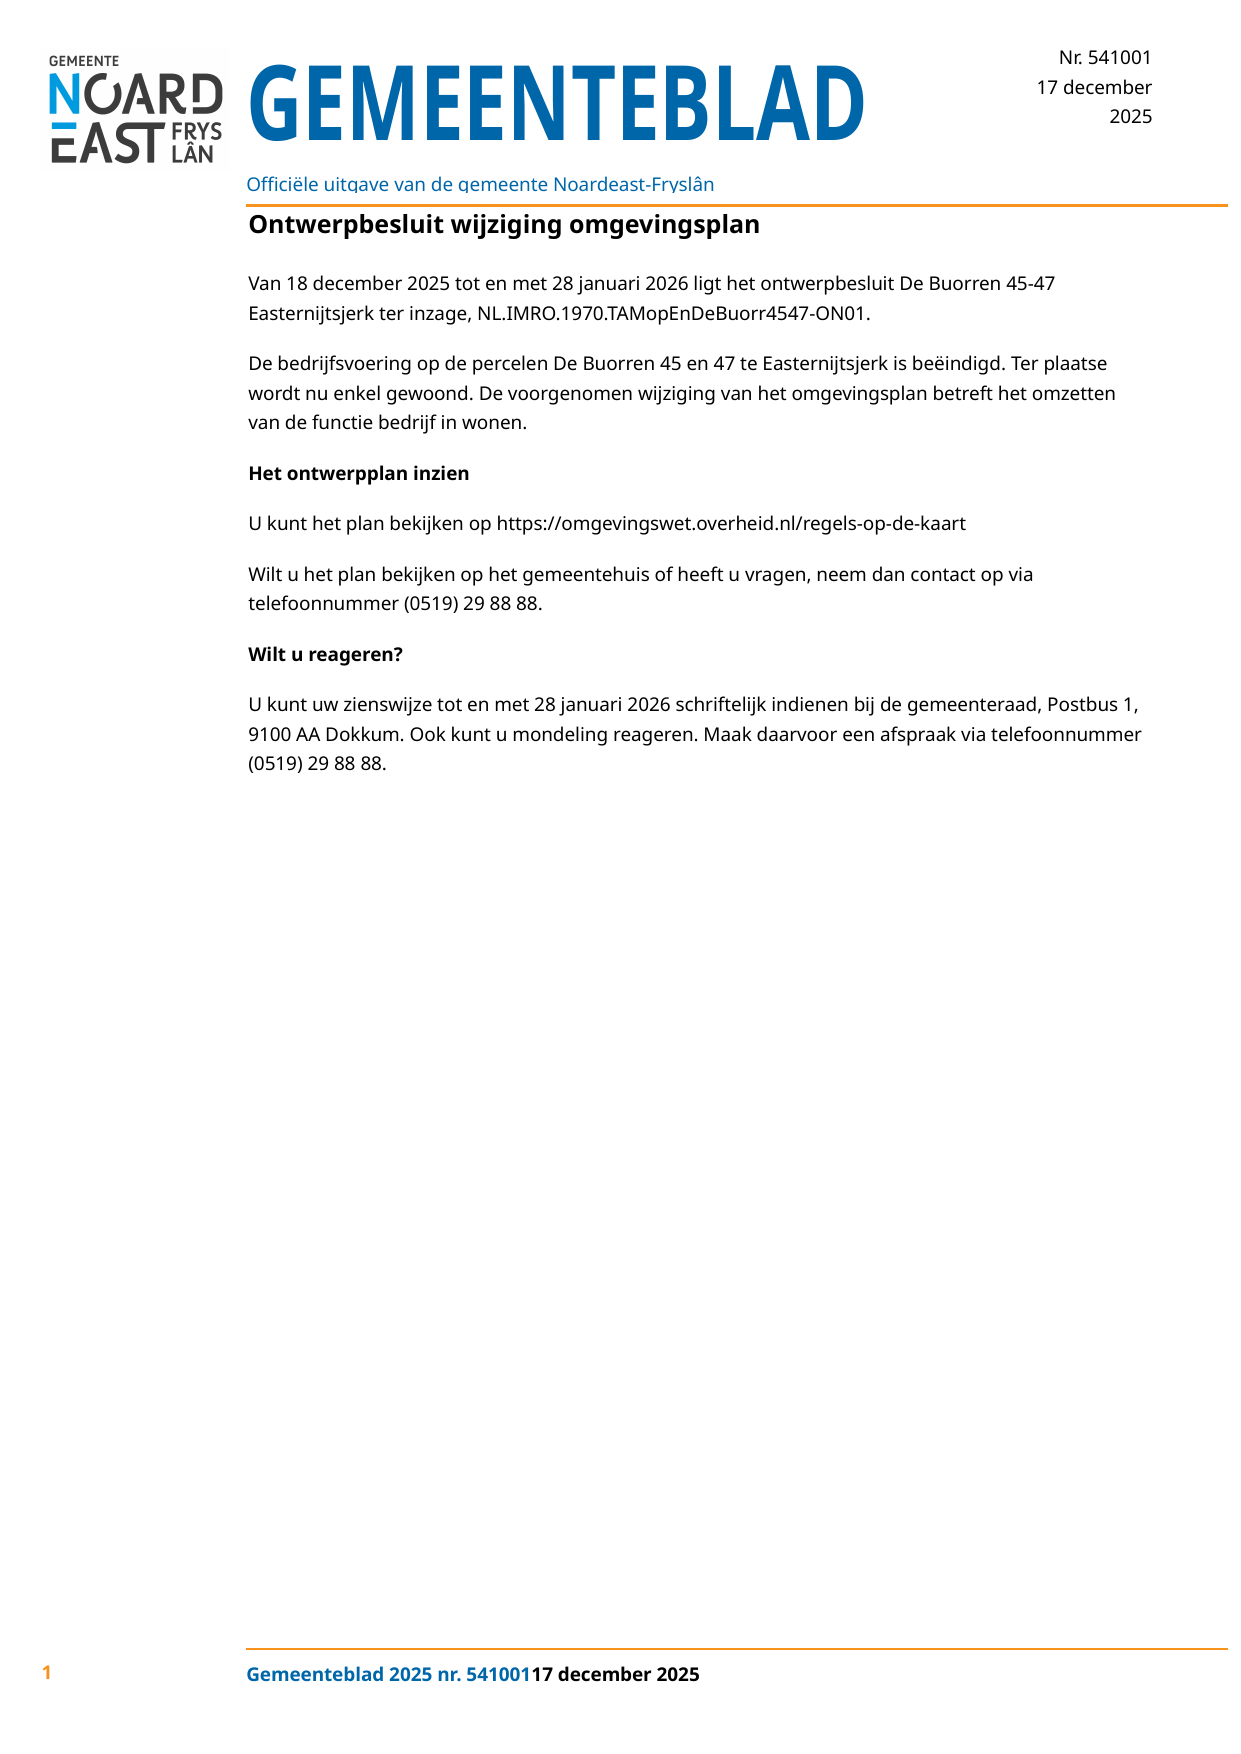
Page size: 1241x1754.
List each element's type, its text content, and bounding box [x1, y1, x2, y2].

text Wilt u het plan bekijken op het gemeentehuis of heeft u vragen, neem dan contact op via telefoonnummer (0519) 29 88 88. [248, 561, 1152, 616]
picture [41, 47, 231, 172]
text Wilt u reageren? [248, 641, 1152, 666]
text Ontwerpbesluit wijziging omgevingsplan [248, 207, 1152, 241]
text De bedrijfsvoering op de percelen De Buorren 45 en 47 te Easternijtsjerk is beëindigd. Ter plaatse wordt nu enkel gewoond. De voorgenomen wijziging van het omgevingsplan betreft het omzetten van de functie bedrijf in wonen. [248, 350, 1152, 435]
text Van 18 december 2025 tot en met 28 januari 2026 ligt het ontwerpbesluit De Buorren 45-47 Easternijtsjerk ter inzage, NL.IMRO.1970.TAMopEnDeBuorr4547-ON01. [248, 270, 1152, 326]
text U kunt het plan bekijken op https://omgevingswet.overheid.nl/regels-op-de-kaart [248, 510, 1152, 536]
text U kunt uw zienswijze tot en met 28 januari 2026 schriftelijk indienen bij de gemeenteraad, Postbus 1, 9100 AA Dokkum. Ook kunt u mondeling reageren. Maak daarvoor een afspraak via telefoonnummer (0519) 29 88 88. [248, 691, 1152, 776]
text Het ontwerpplan inzien [248, 460, 1152, 486]
